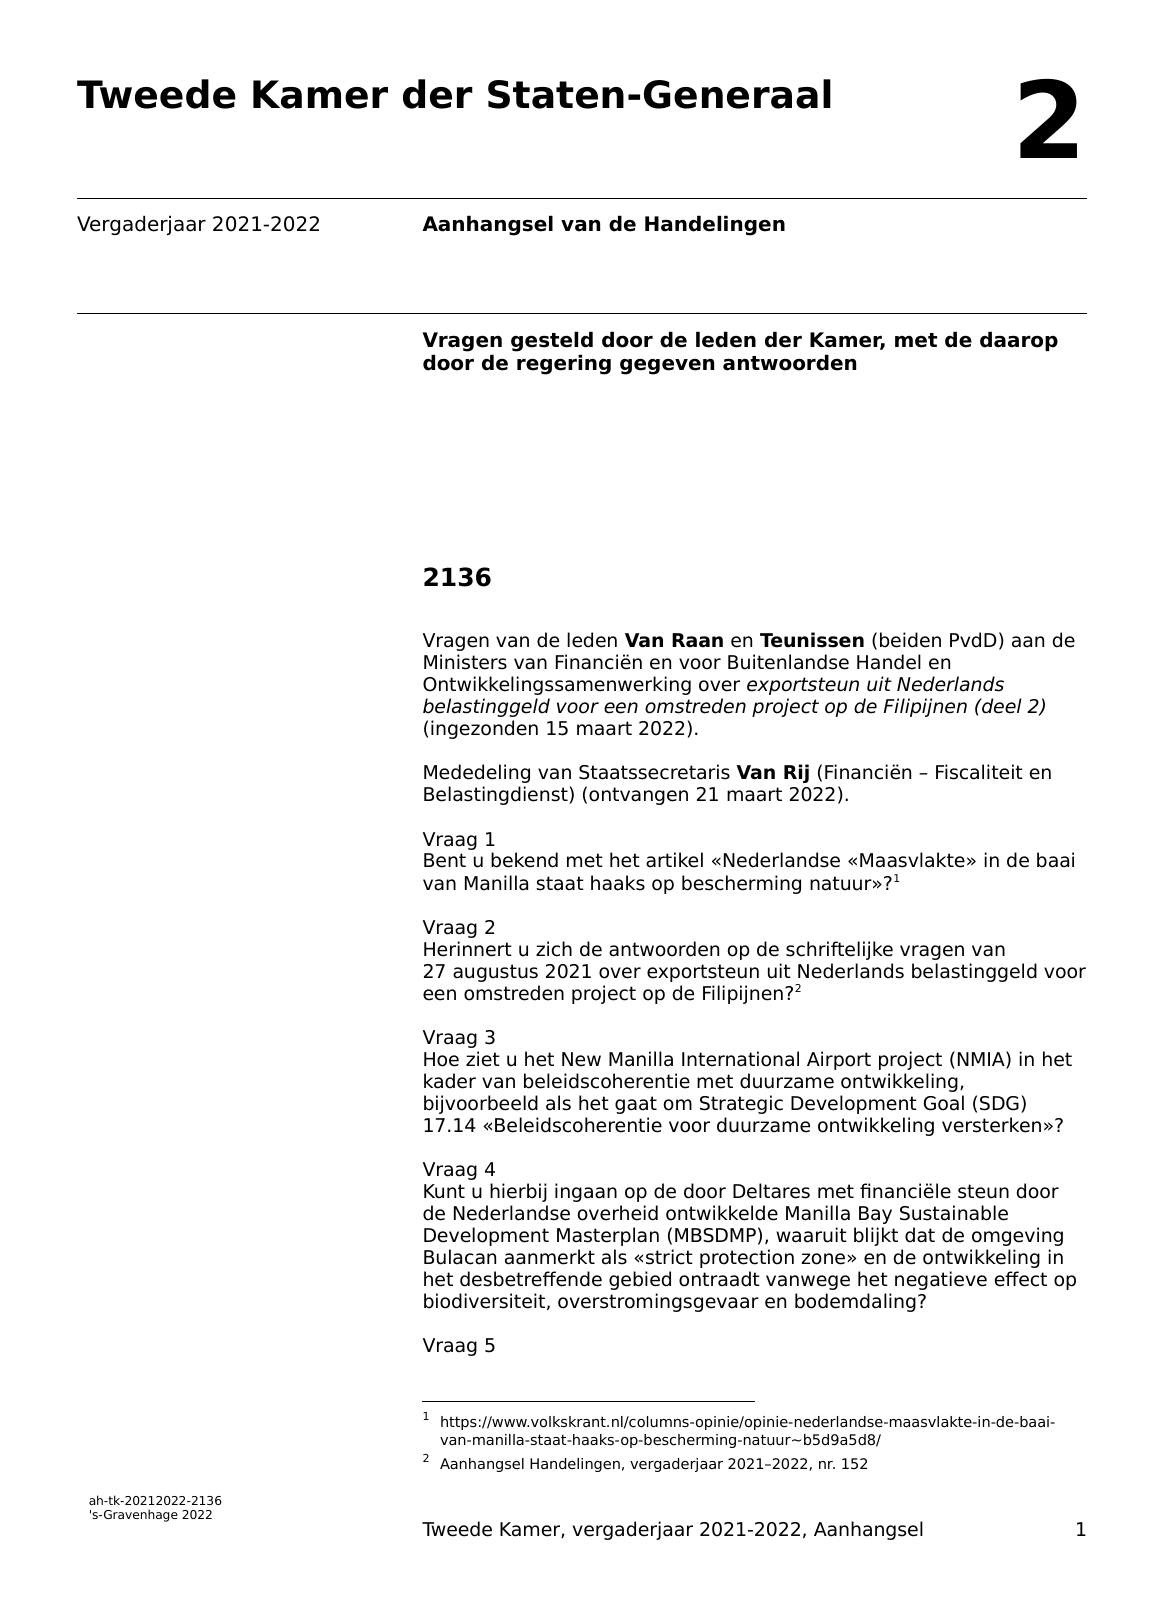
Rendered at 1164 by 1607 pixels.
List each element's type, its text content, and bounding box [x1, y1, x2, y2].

text Vraag 5 [422, 1335, 1087, 1357]
text Herinnert u zich de antwoorden op de schriftelijke vragen van 27 augustus 2021 over exportsteun uit Neder­lands belastinggeld voor een omstreden project op de Filipijnen? [422, 938, 1087, 1004]
text Mededeling van Staatssecretaris Van Rij (Financiën – Fiscaliteit en Belastingdienst) (ontvangen 21 maart 2022). [422, 762, 1087, 806]
table_cell Vragen gesteld door de leden der Kamer, met de daarop door de regering gegeven antwoorden [422, 314, 1087, 375]
text Vragen van de leden Van Raan en Teunissen (beiden PvdD) aan de Ministers van Financiën en voor Buitenlandse Handel en Ontwikkelingssamenwerking over exportsteun uit Nederlands belastinggeld voor een omstreden project op de Filipijnen (deel 2) (ingezonden 15 maart 2022). [422, 630, 1087, 740]
text 's-Gravenhage 2022 [88, 1508, 323, 1522]
text Bent u bekend met het artikel «Nederlandse «Maasvlakte» in de baai van Manilla staat haaks op bescherming natuur»? [422, 850, 1087, 894]
text Vraag 1 [422, 828, 1087, 850]
text Hoe ziet u het New Manilla International Airport project (NMIA) in het kader van beleidscoherentie met duurzame ontwikkeling, bijvoorbeeld als het gaat om Strategic Development Goal (SDG) 17.14 «Beleidscoherentie voor duurzame ontwikkeling versterken»? [422, 1049, 1087, 1137]
table_cell Aanhangsel van de Handelingen [422, 199, 1087, 313]
text ah-tk-20212022-2136 [88, 1494, 323, 1508]
text Kunt u hierbij ingaan op de door Deltares met financiële steun door de Nederlandse overheid ontwikkelde Manilla Bay Sustainable Development Masterplan (MBSDMP), waaruit blijkt dat de omgeving Bulacan aanmerkt als «strict protection zone» en de ontwikkeling in het desbetreffende gebied ontraadt vanwege het negatieve effect op biodiversiteit, overstromingsgevaar en bodemdaling? [422, 1181, 1087, 1313]
text Aanhangsel Handelingen, vergaderjaar 2021–2022, nr. 152 [422, 1452, 1087, 1474]
text https://www.volkskrant.nl/columns-opinie/opinie-nederlandse-maasvlakte-in-de-baai-van-manilla-staat-haaks-op-bescherming-natuur~b5d9a5d8/ [422, 1410, 1087, 1449]
text Vraag 2 [422, 917, 1087, 938]
table_header 2 [886, 59, 1087, 198]
text Vraag 3 [422, 1027, 1087, 1049]
text Vraag 4 [422, 1159, 1087, 1181]
table_cell Vergaderjaar 2021-2022 [77, 199, 422, 313]
table_header Tweede Kamer der Staten-Generaal [77, 59, 886, 198]
text 2136 [422, 563, 1087, 592]
table_cell [77, 314, 422, 375]
